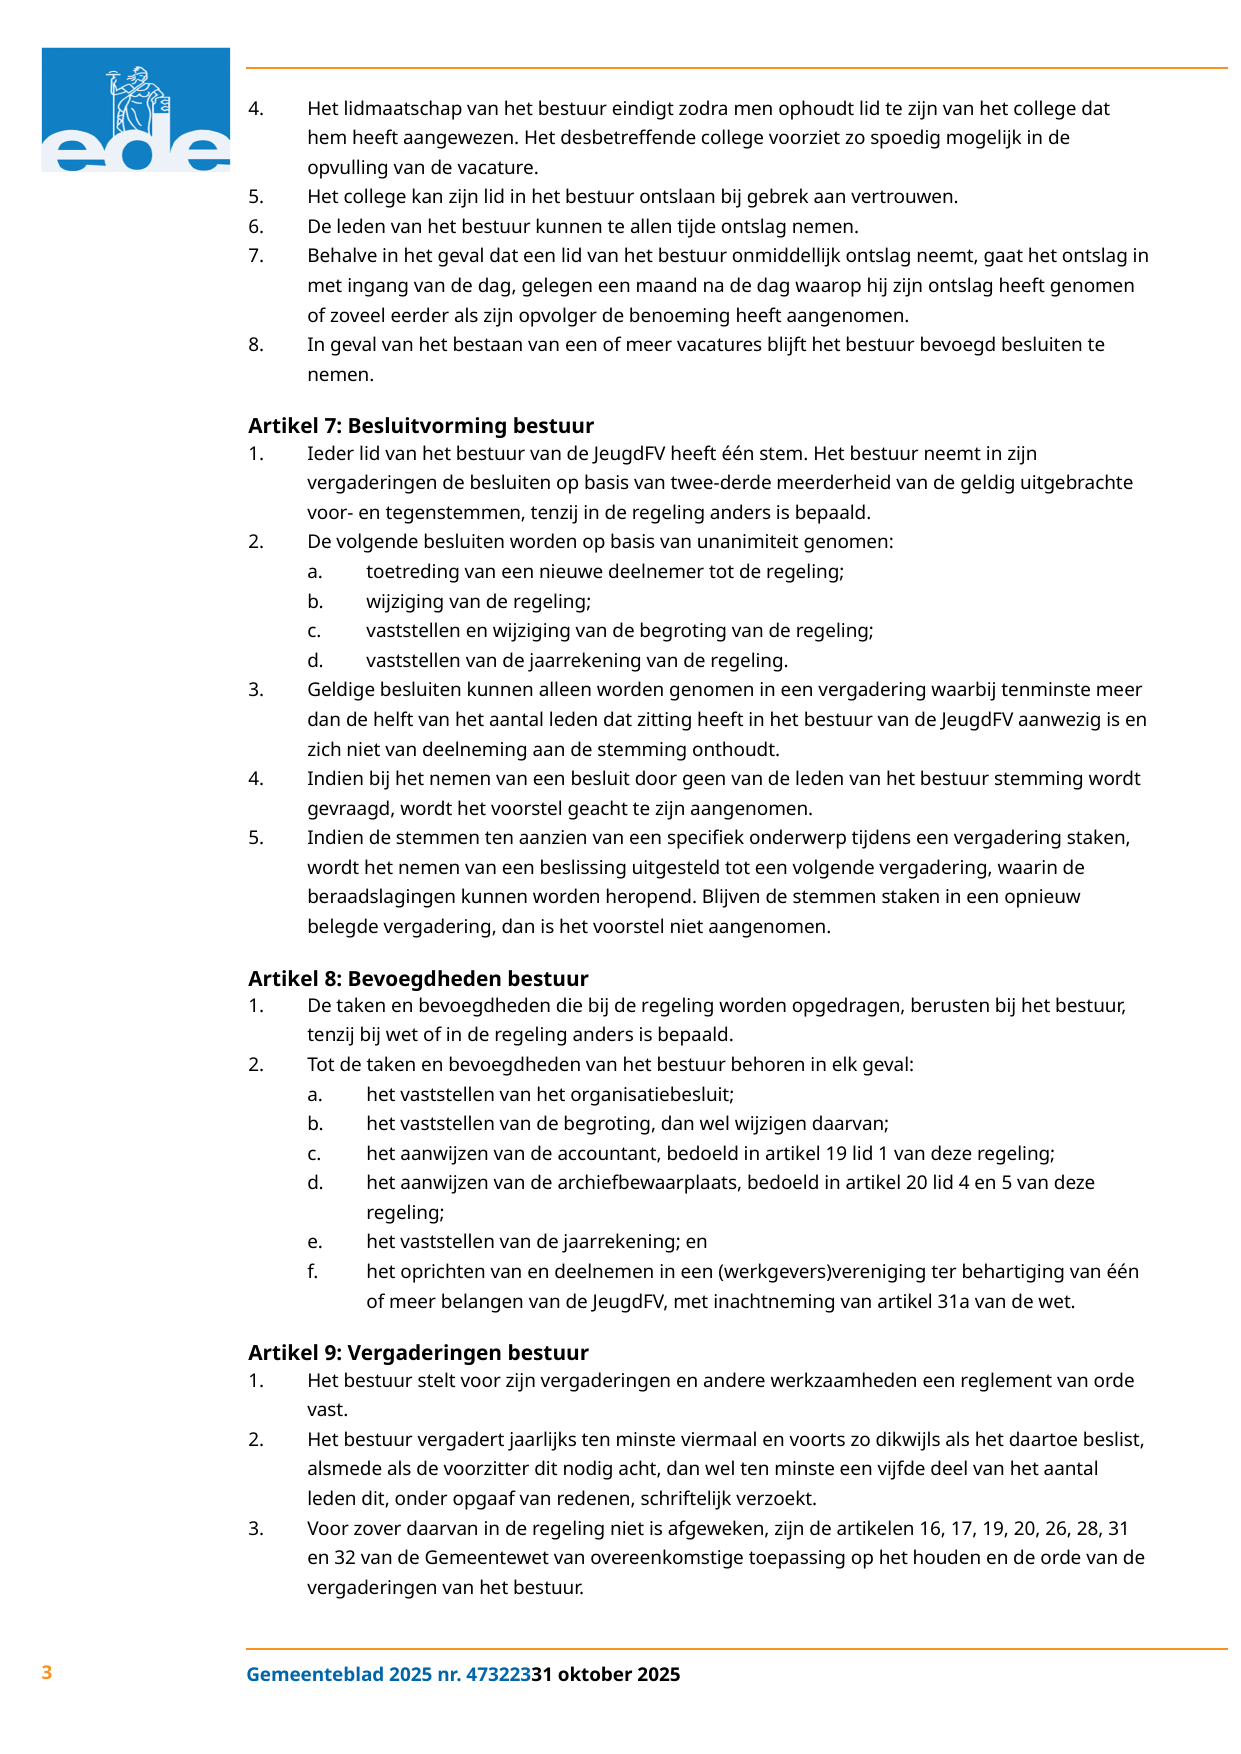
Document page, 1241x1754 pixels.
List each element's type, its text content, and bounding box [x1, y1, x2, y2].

text Artikel 9: Vergaderingen bestuur [248, 1338, 1152, 1367]
list het vaststellen van de begroting, dan wel wijzigen daarvan; [307, 1110, 1152, 1136]
list De volgende besluiten worden op basis van unanimiteit genomen: [248, 529, 1152, 554]
list Indien bij het nemen van een besluit door geen van de leden van het bestuur stemming wordt gevraagd, wordt het voorstel geacht te zijn aangenomen. [248, 765, 1152, 821]
list het aanwijzen van de archiefbewaarplaats, bedoeld in artikel 20 lid 4 en 5 van deze regeling; [307, 1169, 1152, 1225]
picture [41, 47, 231, 172]
list vaststellen en wijziging van de begroting van de regeling; [307, 617, 1152, 643]
list vaststellen van de jaarrekening van de regeling. [307, 647, 1152, 673]
list het vaststellen van het organisatiebesluit; [307, 1081, 1152, 1107]
text Artikel 8: Bevoegdheden bestuur [248, 964, 1152, 992]
list Het bestuur vergadert jaarlijks ten minste viermaal en voorts zo dikwijls als het daartoe beslist, alsmede als de voorzitter dit nodig acht, dan wel ten minste een vijfde deel van het aantal leden dit, onder opgaaf van redenen, schriftelijk verzoekt. [248, 1426, 1152, 1511]
list het oprichten van en deelnemen in een (werkgevers)vereniging ter behartiging van één of meer belangen van de JeugdFV, met inachtneming van artikel 31a van de wet. [307, 1258, 1152, 1314]
list De taken en bevoegdheden die bij de regeling worden opgedragen, berusten bij het bestuur, tenzij bij wet of in de regeling anders is bepaald. [248, 992, 1152, 1047]
list Ieder lid van het bestuur van de JeugdFV heeft één stem. Het bestuur neemt in zijn vergaderingen de besluiten op basis van twee-derde meerderheid van de geldig uitgebrachte voor- en tegenstemmen, tenzij in de regeling anders is bepaald. [248, 440, 1152, 525]
list Indien de stemmen ten aanzien van een specifiek onderwerp tijdens een vergadering staken, wordt het nemen van een beslissing uitgesteld tot een volgende vergadering, waarin de beraadslagingen kunnen worden heropend. Blijven de stemmen staken in een opnieuw belegde vergadering, dan is het voorstel niet aangenomen. [248, 824, 1152, 939]
list Voor zover daarvan in de regeling niet is afgeweken, zijn de artikelen 16, 17, 19, 20, 26, 28, 31 en 32 van de Gemeentewet van overeenkomstige toepassing op het houden en de orde van de vergaderingen van het bestuur. [248, 1515, 1152, 1599]
list In geval van het bestaan van een of meer vacatures blijft het bestuur bevoegd besluiten te nemen. [248, 331, 1152, 387]
list het vaststellen van de jaarrekening; en [307, 1229, 1152, 1254]
list Het college kan zijn lid in het bestuur ontslaan bij gebrek aan vertrouwen. [248, 183, 1152, 209]
list toetreding van een nieuwe deelnemer tot de regeling; [307, 558, 1152, 584]
list De leden van het bestuur kunnen te allen tijde ontslag nemen. [248, 213, 1152, 239]
list Het lidmaatschap van het bestuur eindigt zodra men ophoudt lid te zijn van het college dat hem heeft aangewezen. Het desbetreffende college voorziet zo spoedig mogelijk in de opvulling van de vacature. [248, 95, 1152, 180]
list het aanwijzen van de accountant, bedoeld in artikel 19 lid 1 van deze regeling; [307, 1140, 1152, 1166]
list Behalve in het geval dat een lid van het bestuur onmiddellijk ontslag neemt, gaat het ontslag in met ingang van de dag, gelegen een maand na de dag waarop hij zijn ontslag heeft genomen of zoveel eerder als zijn opvolger de benoeming heeft aangenomen. [248, 243, 1152, 328]
list wijziging van de regeling; [307, 588, 1152, 613]
list Tot de taken en bevoegdheden van het bestuur behoren in elk geval: [248, 1051, 1152, 1077]
list Geldige besluiten kunnen alleen worden genomen in een vergadering waarbij tenminste meer dan de helft van het aantal leden dat zitting heeft in het bestuur van de JeugdFV aanwezig is en zich niet van deelneming aan de stemming onthoudt. [248, 677, 1152, 761]
list Het bestuur stelt voor zijn vergaderingen en andere werkzaamheden een reglement van orde vast. [248, 1367, 1152, 1422]
text Artikel 7: Besluitvorming bestuur [248, 411, 1152, 440]
